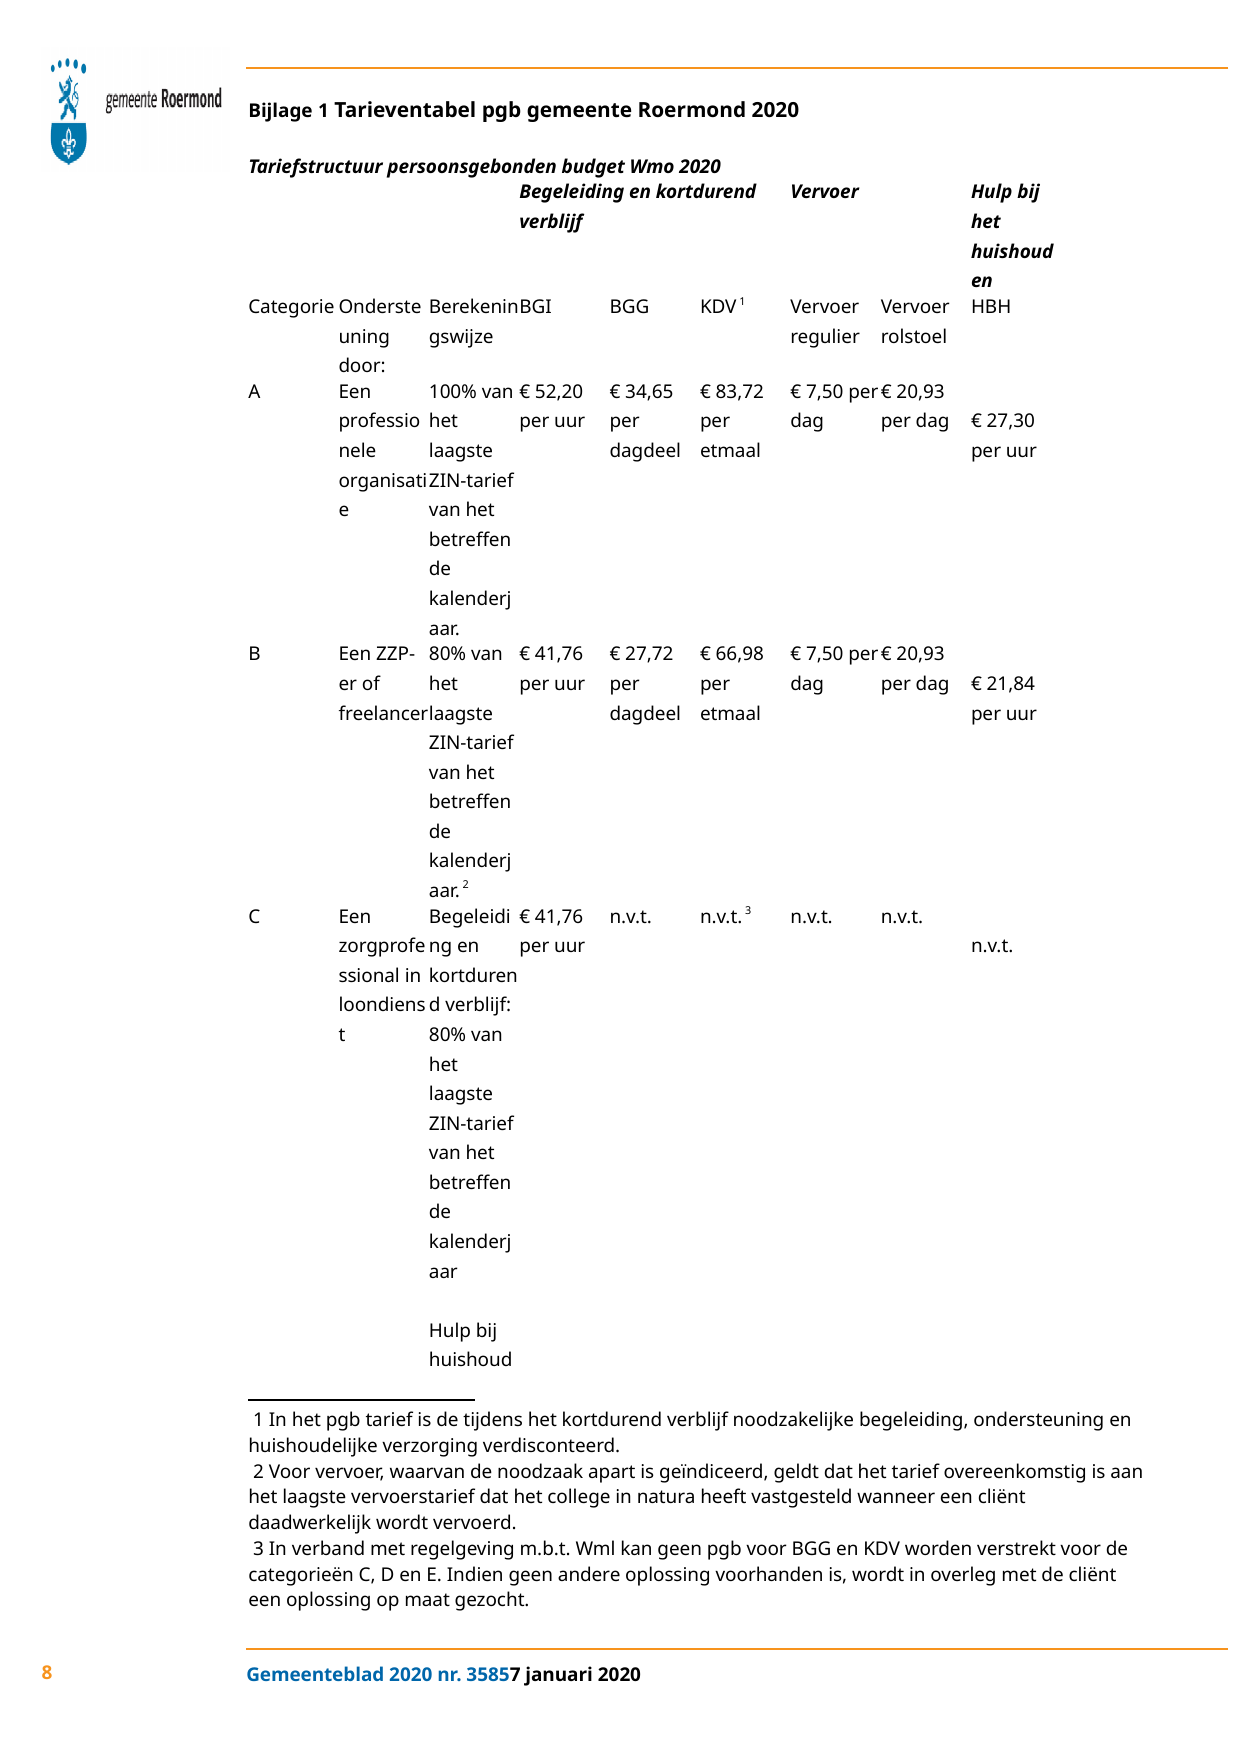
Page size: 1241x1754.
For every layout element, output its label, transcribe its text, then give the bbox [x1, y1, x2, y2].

table_cell n.v.t. [700, 903, 790, 1372]
table_cell Begeleiding en kortdurend verblijf: 80% van het laagste ZIN-tarief van het betreffende kalenderjaar Hulp bij huishoud [429, 903, 519, 1372]
table_cell € 20,93 per dag [881, 378, 971, 641]
table_cell HBH [971, 293, 1061, 378]
table_header Tariefstructuur persoonsgebonden budget Wmo 2020 [248, 153, 1061, 179]
table_cell n.v.t. [971, 903, 1061, 1372]
table_cell 100% van het laagste ZIN-tarief van het betreffende kalenderjaar. [429, 378, 519, 641]
table_cell C [248, 903, 338, 1372]
table_cell [429, 179, 519, 293]
table_cell € 20,93 per dag [881, 641, 971, 903]
table_cell [248, 179, 429, 293]
table_cell Een professionele organisatie [338, 378, 429, 641]
table_cell n.v.t. [609, 903, 700, 1372]
table_cell Een zorgprofessional in loondienst [338, 903, 429, 1372]
table_cell Vervoer [790, 179, 971, 293]
table_cell € 83,72 per etmaal [700, 378, 790, 641]
table_cell € 52,20 per uur [519, 378, 609, 641]
table_cell n.v.t. [790, 903, 881, 1372]
table_cell € 66,98 per etmaal [700, 641, 790, 903]
table_cell € 7,50 per dag [790, 378, 881, 641]
table_cell A [248, 378, 338, 641]
table_cell € 7,50 per dag [790, 641, 881, 903]
text Bijlage 1 Tarieventabel pgb gemeente Roermond 2020 [248, 95, 1152, 123]
table_cell Ondersteuning door: [338, 293, 429, 378]
table_cell Hulp bij het huishouden [971, 179, 1061, 293]
table_cell BGI [519, 293, 609, 378]
table_cell € 21,84 per uur [971, 641, 1061, 903]
table_cell Begeleiding en kortdurend verblijf [519, 179, 790, 293]
table_cell BGG [609, 293, 700, 378]
picture [41, 47, 231, 172]
table_cell Berekeningswijze [429, 293, 519, 378]
table_cell € 41,76 per uur [519, 641, 609, 903]
table_cell Een ZZP-er of freelancer [338, 641, 429, 903]
table_cell 80% van het laagste ZIN-tarief van het betreffende kalenderjaar. [429, 641, 519, 903]
table_cell B [248, 641, 338, 903]
table_cell € 41,76 per uur [519, 903, 609, 1372]
table_cell Categorie [248, 293, 338, 378]
table_cell € 34,65 per dagdeel [609, 378, 700, 641]
table_cell n.v.t. [881, 903, 971, 1372]
table_cell € 27,30 per uur [971, 378, 1061, 641]
table_cell Vervoer regulier [790, 293, 881, 378]
table_cell € 27,72 per dagdeel [609, 641, 700, 903]
table_cell Vervoer rolstoel [881, 293, 971, 378]
table_cell KDV [700, 293, 790, 378]
